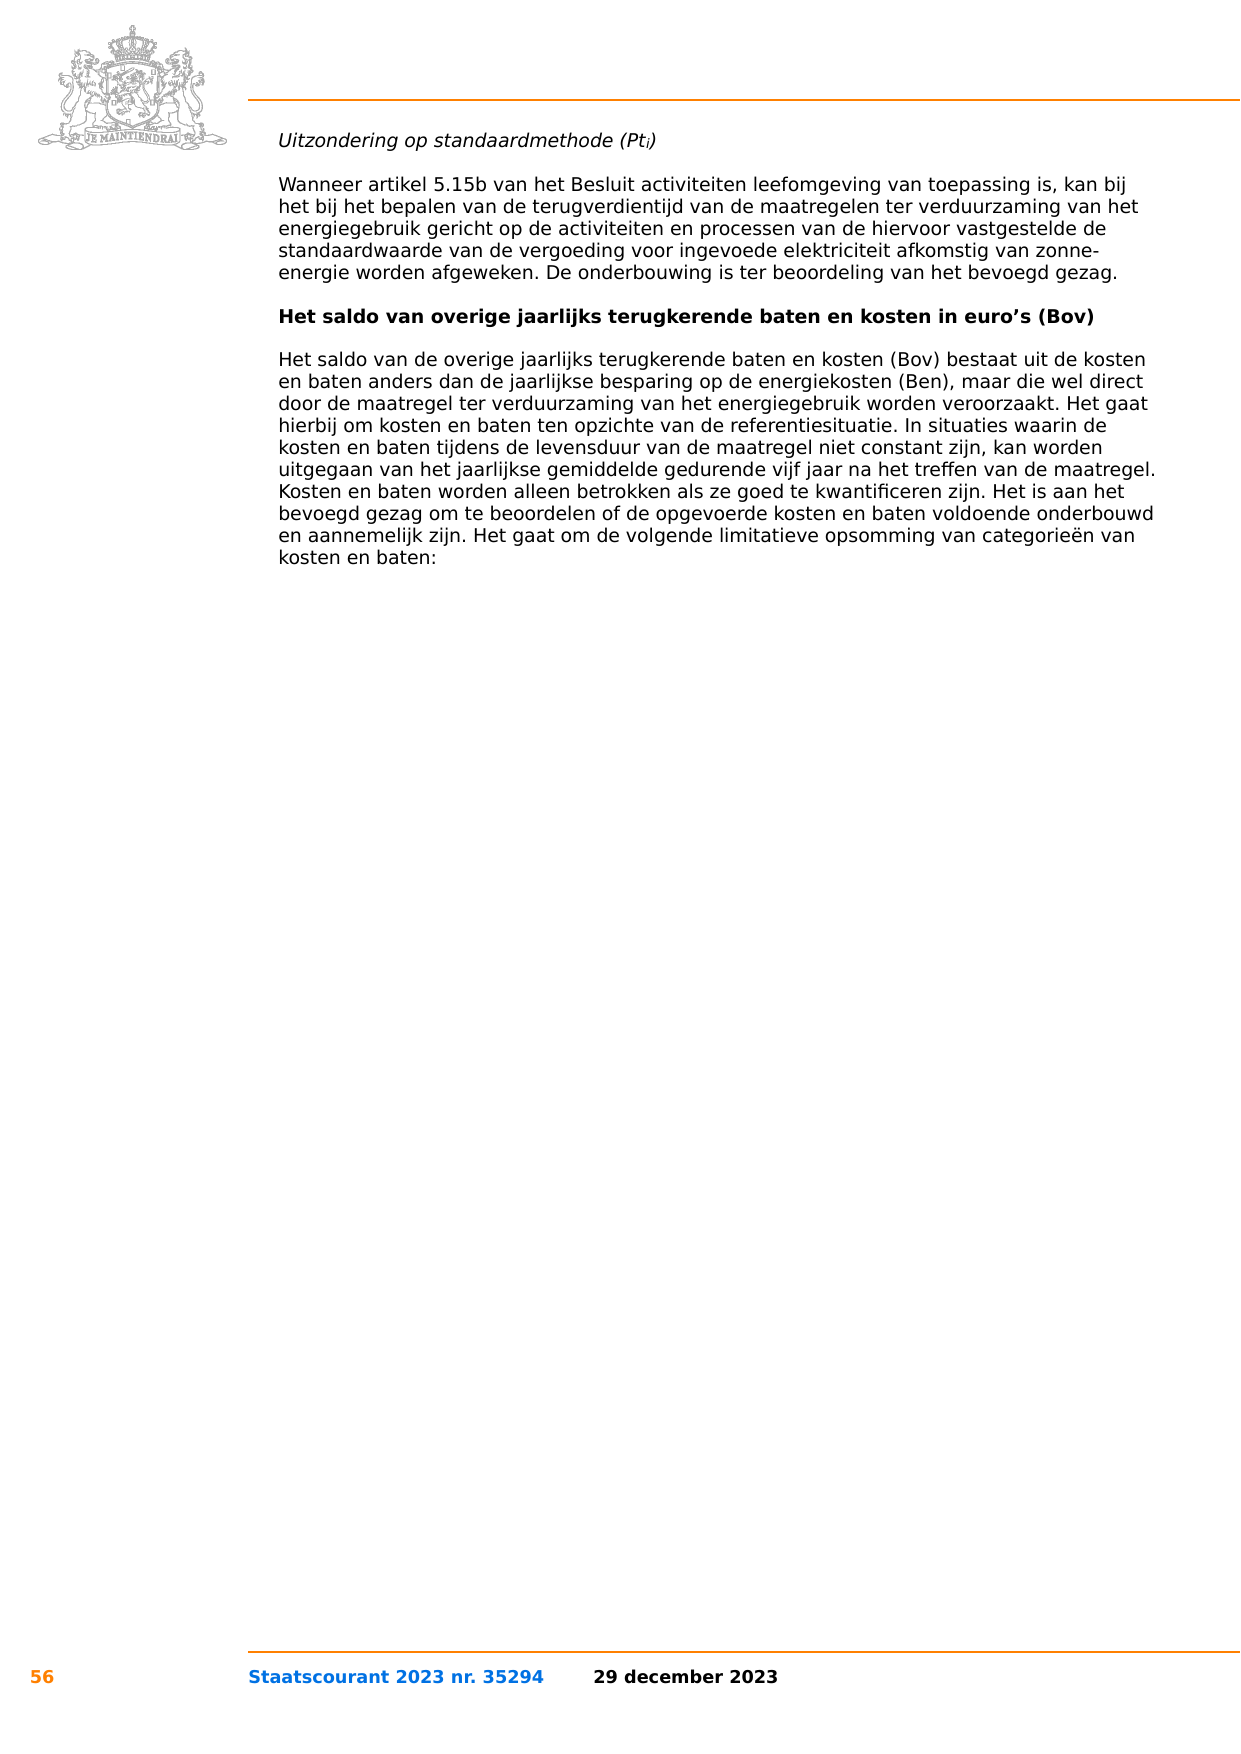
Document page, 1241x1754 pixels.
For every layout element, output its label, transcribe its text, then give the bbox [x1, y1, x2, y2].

text Wanneer artikel 5.15b van het Besluit activiteiten leefomgeving van toepassing is, kan bij het bij het bepalen van de terugverdientijd van de maatregelen ter verduurzaming van het energiegebruik gericht op de activiteiten en processen van de hiervoor vastgestelde de standaardwaarde van de vergoeding voor ingevoede elektriciteit afkomstig van zonne-energie worden afgeweken. De onderbouwing is ter beoordeling van het bevoegd gezag. [278, 174, 1163, 284]
text Kosten en baten worden alleen betrokken als ze goed te kwantificeren zijn. Het is aan het bevoegd gezag om te beoordelen of de opgevoerde kosten en baten voldoende onderbouwd en aannemelijk zijn. Het gaat om de volgende limitatieve opsomming van categorieën van kosten en baten: [278, 481, 1163, 569]
subtitle Uitzondering op standaardmethode (Pti) [278, 130, 1163, 152]
picture [38, 25, 227, 150]
subtitle Het saldo van overige jaarlijks terugkerende baten en kosten in euro’s (Bov) [278, 306, 1163, 327]
text Het saldo van de overige jaarlijks terugkerende baten en kosten (Bov) bestaat uit de kosten en baten anders dan de jaarlijkse besparing op de energiekosten (Ben), maar die wel direct door de maatregel ter verduurzaming van het energiegebruik worden veroorzaakt. Het gaat hierbij om kosten en baten ten opzichte van de referentiesituatie. In situaties waarin de kosten en baten tijdens de levensduur van de maatregel niet constant zijn, kan worden uitgegaan van het jaarlijkse gemiddelde gedurende vijf jaar na het treffen van de maatregel. [278, 349, 1163, 481]
